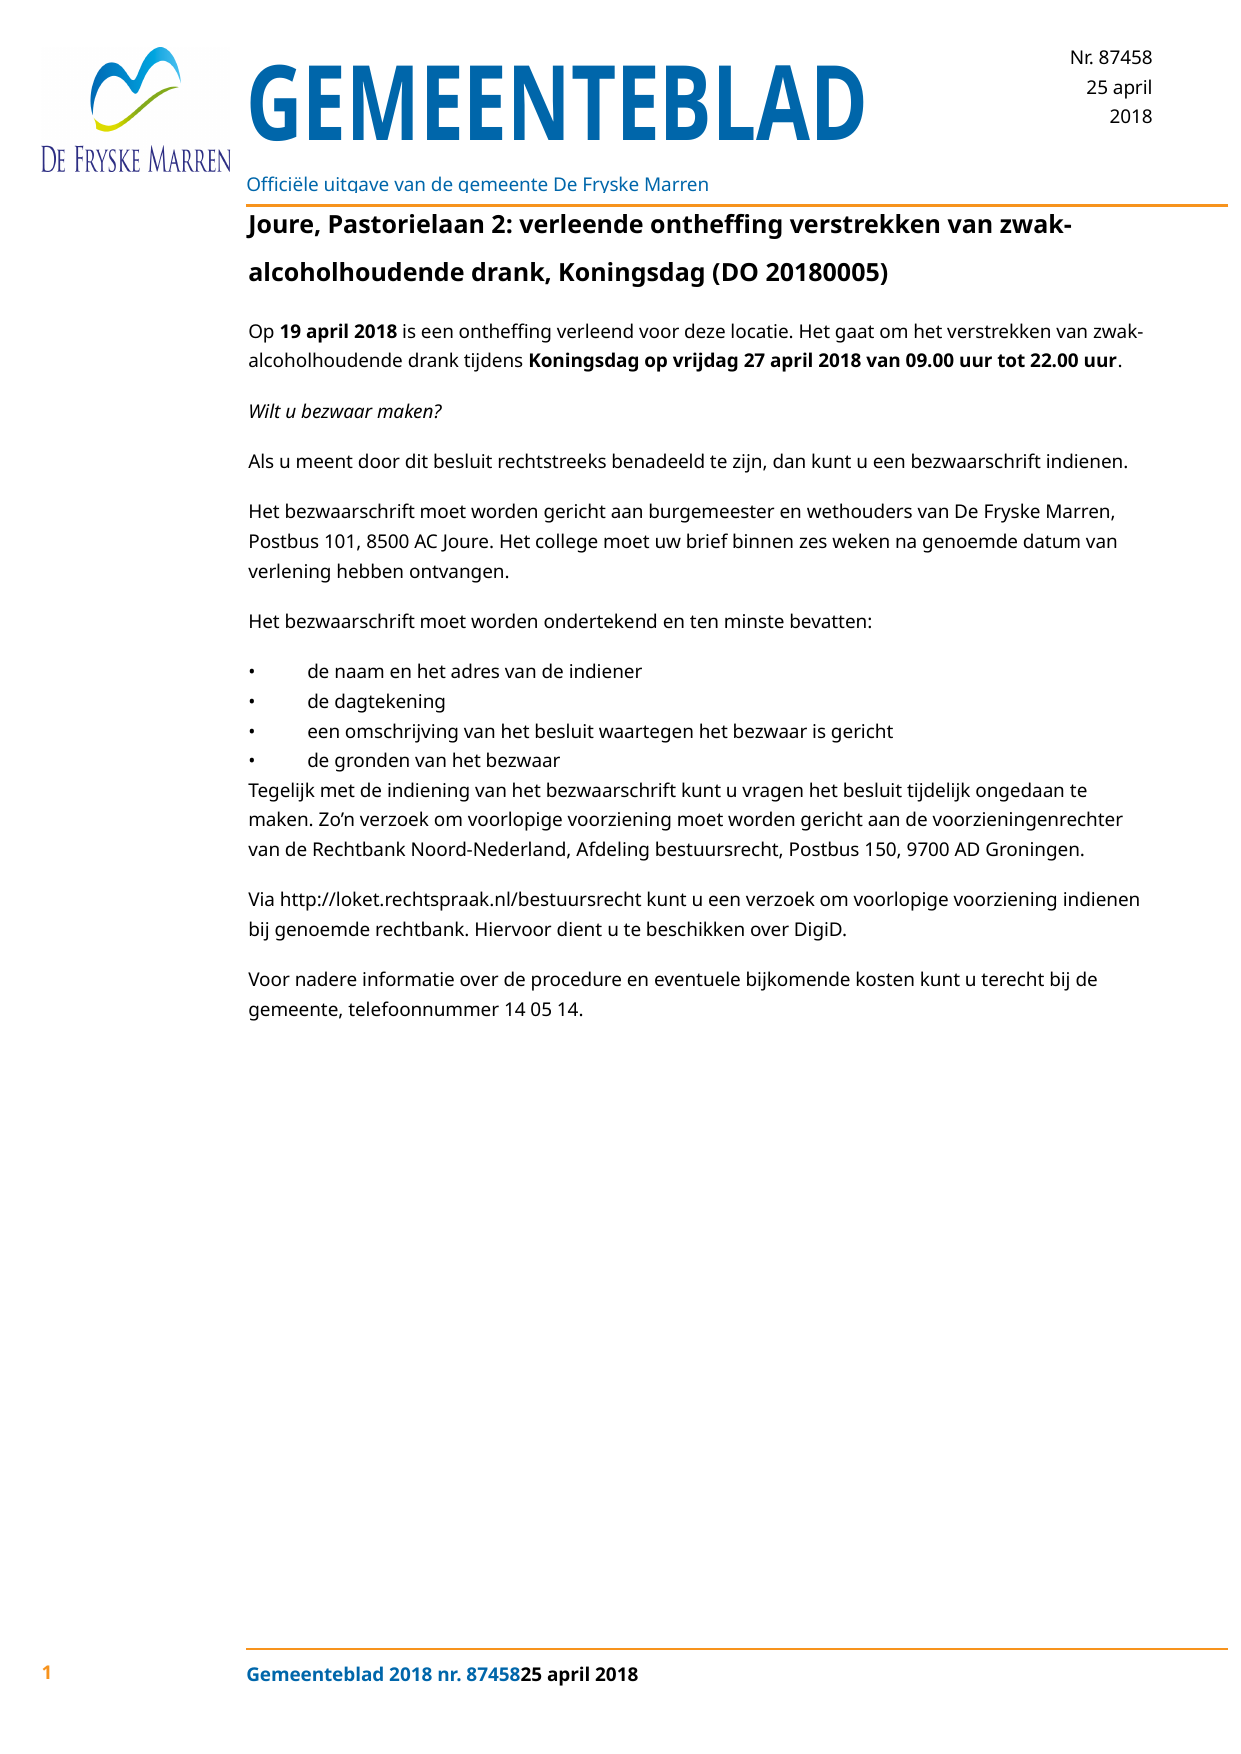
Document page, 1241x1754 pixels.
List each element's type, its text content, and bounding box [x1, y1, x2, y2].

list de naam en het adres van de indiener [248, 659, 1152, 684]
text Tegelijk met de indiening van het bezwaarschrift kunt u vragen het besluit tijdelijk ongedaan te maken. Zo’n verzoek om voorlopige voorziening moet worden gericht aan de voorzieningenrechter van de Rechtbank Noord-Nederland, Afdeling bestuursrecht, Postbus 150, 9700 AD Groningen. [248, 777, 1152, 862]
text Via http://loket.rechtspraak.nl/bestuursrecht kunt u een verzoek om voorlopige voorziening indienen bij genoemde rechtbank. Hiervoor dient u te beschikken over DigiD. [248, 887, 1152, 942]
list een omschrijving van het besluit waartegen het bezwaar is gericht [248, 718, 1152, 744]
list de gronden van het bezwaar [248, 747, 1152, 773]
picture [41, 47, 231, 172]
list de dagtekening [248, 688, 1152, 714]
text Joure, Pastorielaan 2: verleende ontheffing verstrekken van zwak-alcoholhoudende drank, Koningsdag (DO 20180005) [248, 207, 1152, 288]
text Voor nadere informatie over de procedure en eventuele bijkomende kosten kunt u terecht bij de gemeente, telefoonnummer 14 05 14. [248, 967, 1152, 1022]
text Als u meent door dit besluit rechtstreeks benadeeld te zijn, dan kunt u een bezwaarschrift indienen. [248, 448, 1152, 474]
text Het bezwaarschrift moet worden gericht aan burgemeester en wethouders van De Fryske Marren, Postbus 101, 8500 AC Joure. Het college moet uw brief binnen zes weken na genoemde datum van verlening hebben ontvangen. [248, 499, 1152, 584]
text Wilt u bezwaar maken? [248, 398, 1152, 424]
text Het bezwaarschrift moet worden ondertekend en ten minste bevatten: [248, 608, 1152, 634]
text Op 19 april 2018 is een ontheffing verleend voor deze locatie. Het gaat om het verstrekken van zwak-alcoholhoudende drank tijdens Koningsdag op vrijdag 27 april 2018 van 09.00 uur tot 22.00 uur. [248, 318, 1152, 373]
